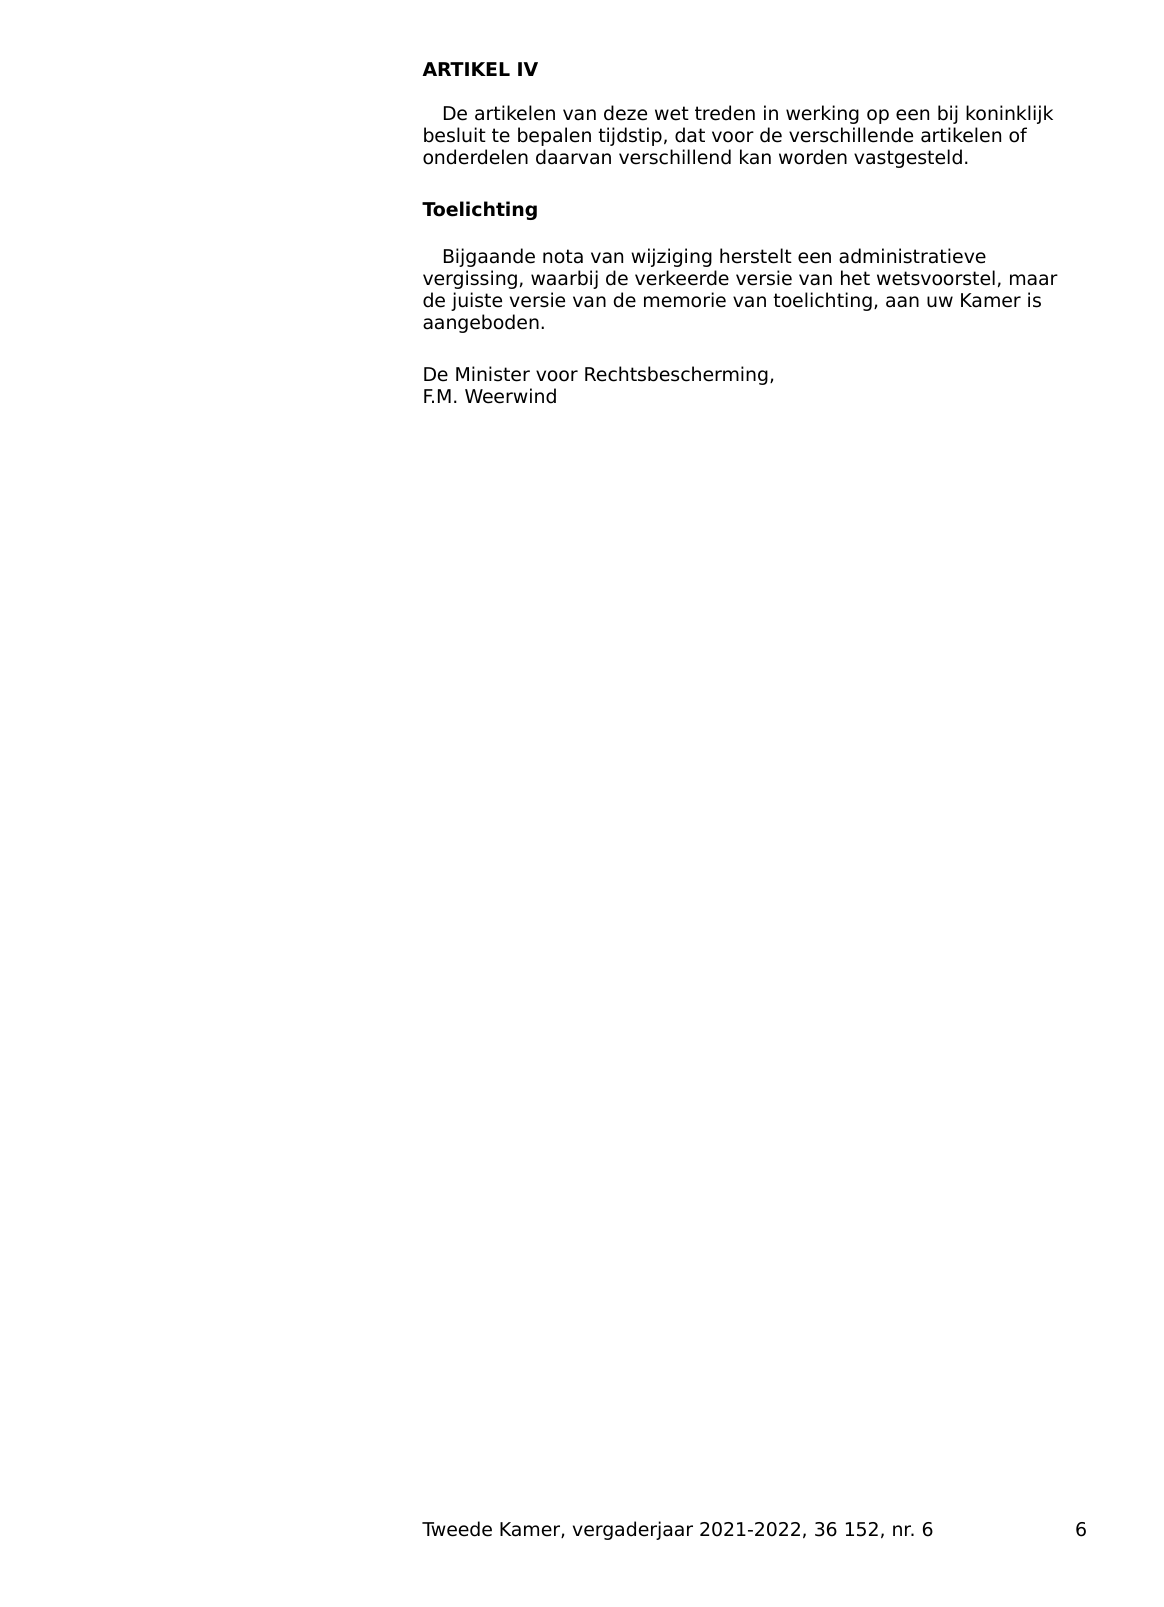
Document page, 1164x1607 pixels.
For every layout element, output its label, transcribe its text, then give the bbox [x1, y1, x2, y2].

text Bijgaande nota van wijziging herstelt een administratieve vergissing, waarbij de verkeerde versie van het wetsvoorstel, maar de juiste versie van de memorie van toelichting, aan uw Kamer is aangeboden. [422, 246, 1087, 334]
subtitle Toelichting [422, 199, 1087, 221]
text De artikelen van deze wet treden in werking op een bij koninklijk besluit te bepalen tijdstip, dat voor de verschillende artikelen of onderdelen daarvan verschillend kan worden vastgesteld. [422, 103, 1087, 169]
subtitle ARTIKEL IV [422, 59, 1087, 81]
text De Minister voor Rechtsbescherming, F.M. Weerwind [422, 364, 1087, 408]
